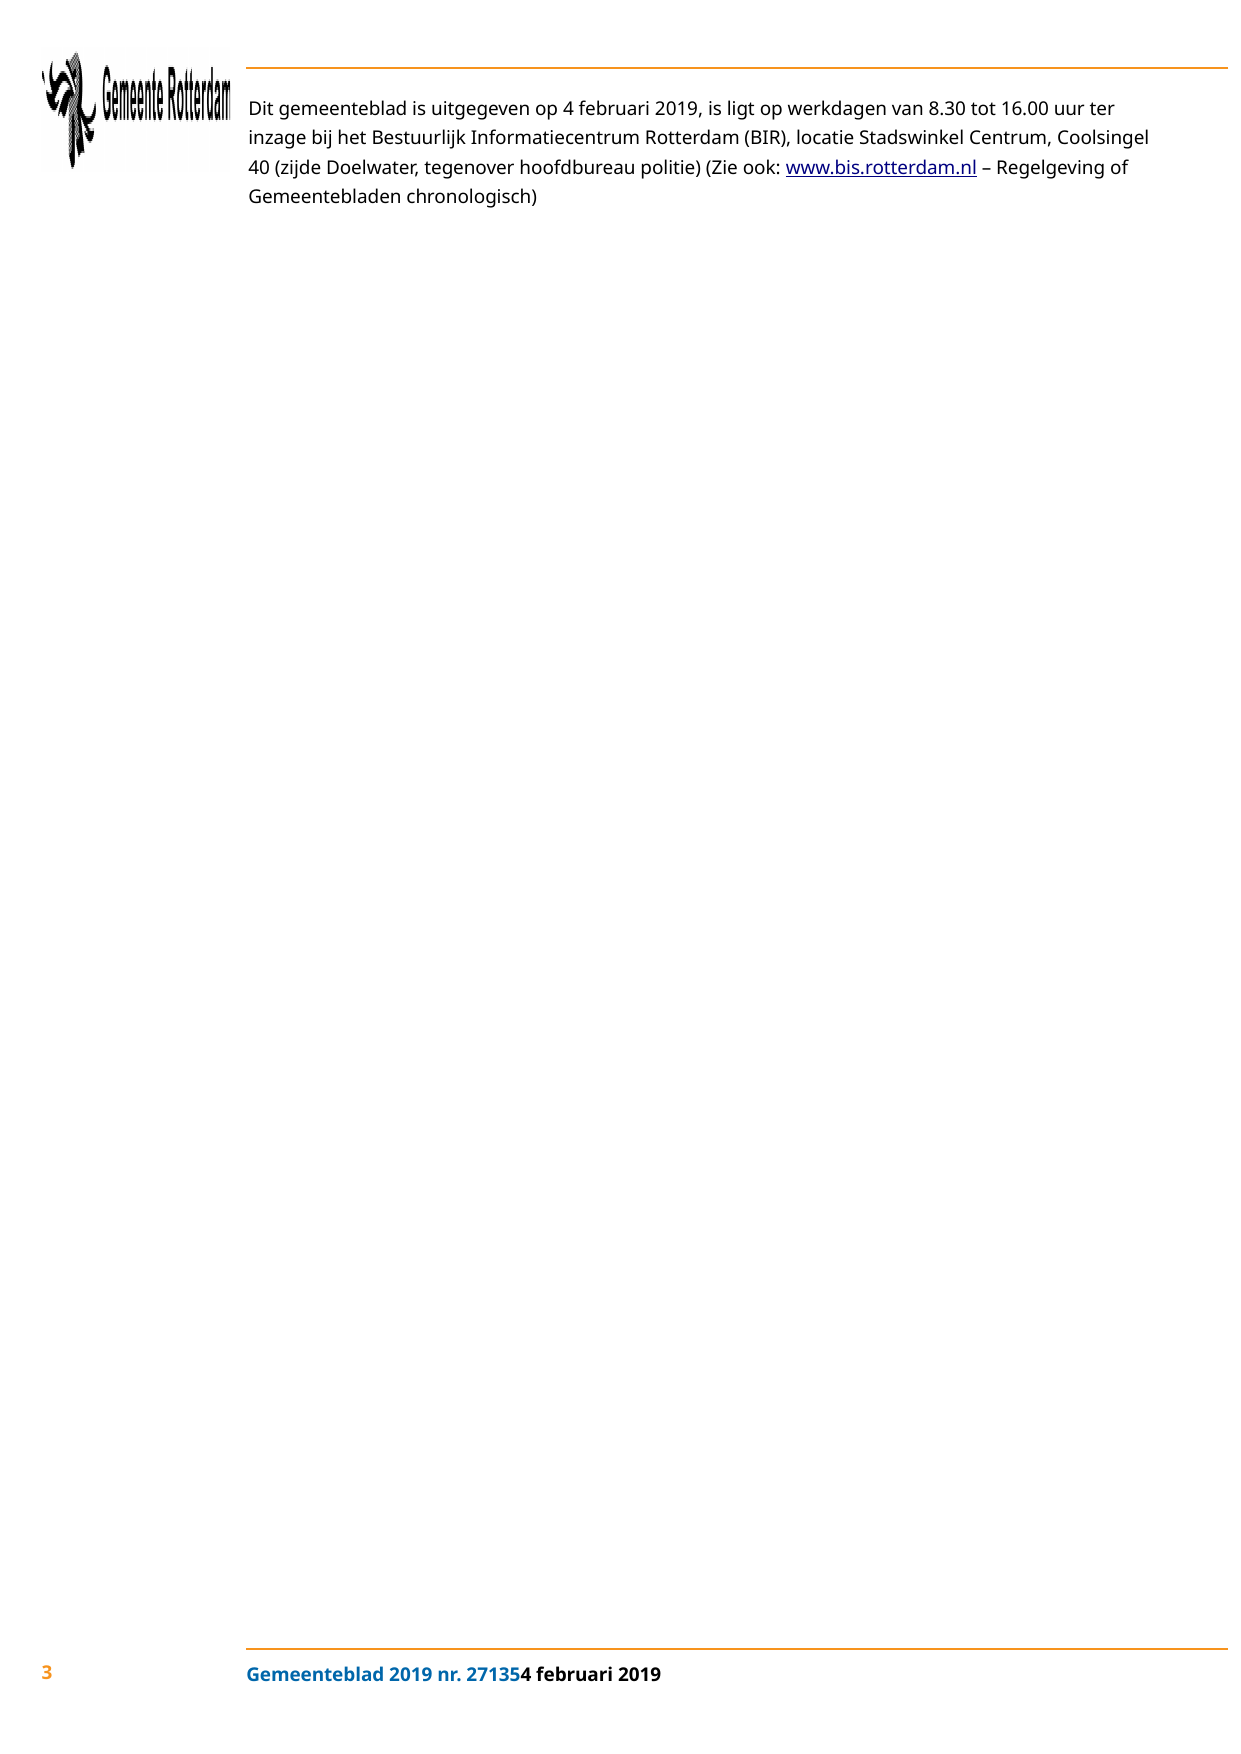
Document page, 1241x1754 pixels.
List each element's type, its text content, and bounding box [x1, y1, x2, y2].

text Dit gemeenteblad is uitgegeven op 4 februari 2019, is ligt op werkdagen van 8.30 tot 16.00 uur ter inzage bij het Bestuurlijk Informatiecentrum Rotterdam (BIR), locatie Stadswinkel Centrum, Coolsingel 40 (zijde Doelwater, tegenover hoofdbureau politie) (Zie ook: www.bis.rotterdam.nl – Regelgeving of Gemeentebladen chronologisch) [248, 95, 1152, 209]
picture [41, 47, 231, 172]
